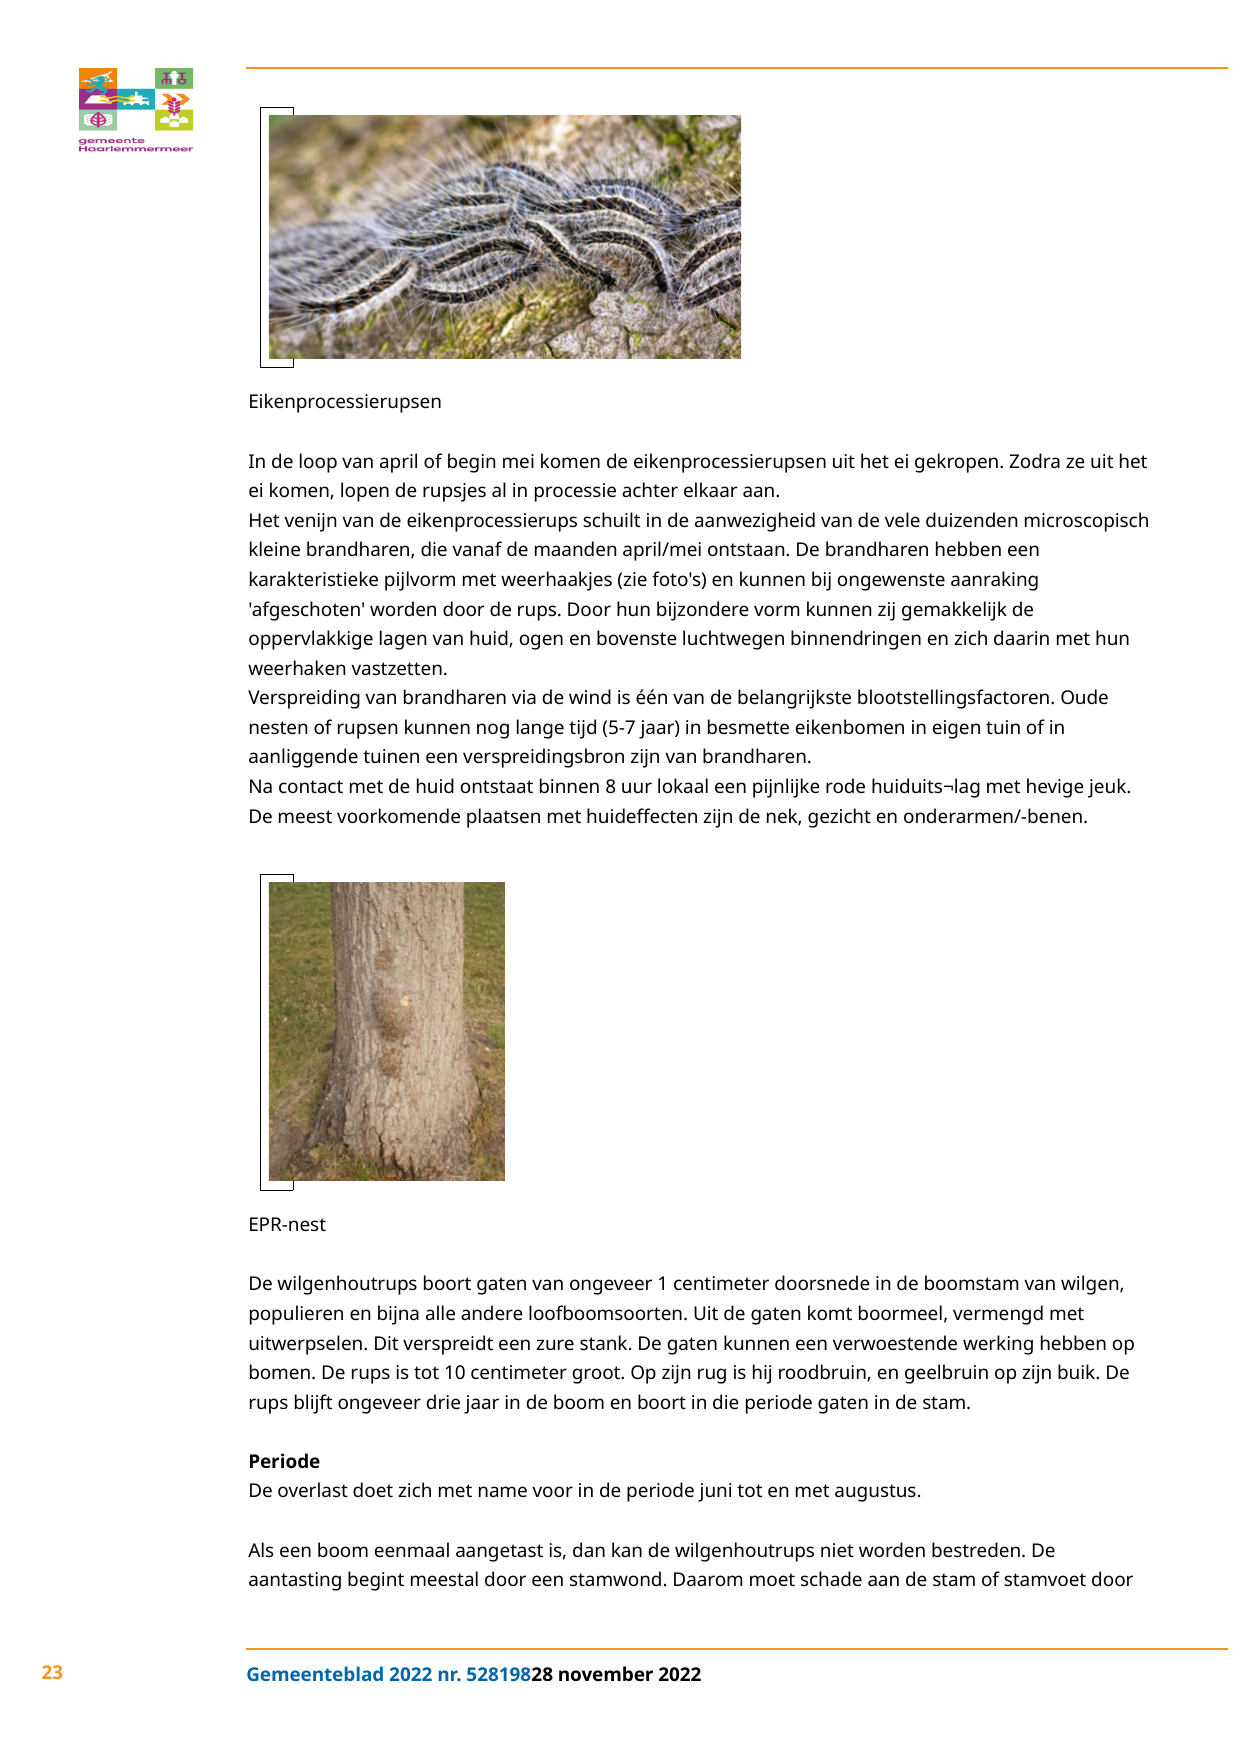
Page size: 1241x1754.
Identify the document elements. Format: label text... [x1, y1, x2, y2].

text Eikenprocessierupsen [248, 389, 1152, 414]
picture [268, 115, 742, 359]
text In de loop van april of begin mei komen de eikenprocessierupsen uit het ei gekropen. Zodra ze uit het ei komen, lopen de rupsjes al in processie achter elkaar aan. [248, 448, 1152, 503]
text Periode [248, 1448, 1152, 1474]
picture [41, 47, 231, 172]
text De wilgenhoutrups boort gaten van ongeveer 1 centimeter doorsnede in de boomstam van wilgen, populieren en bijna alle andere loofboomsoorten. Uit de gaten komt boormeel, vermengd met uitwerpselen. Dit verspreidt een zure stank. De gaten kunnen een verwoestende werking hebben op bomen. De rups is tot 10 centimeter groot. Op zijn rug is hij roodbruin, en geelbruin op zijn buik. De rups blijft ongeveer drie jaar in de boom en boort in die periode gaten in de stam. [248, 1271, 1152, 1414]
text De overlast doet zich met name voor in de periode juni tot en met augustus. [248, 1478, 1152, 1503]
text Als een boom eenmaal aangetast is, dan kan de wilgenhoutrups niet worden bestreden. De aantasting begint meestal door een stamwond. Daarom moet schade aan de stam of stamvoet door [248, 1537, 1152, 1592]
picture [268, 882, 505, 1181]
text Na contact met de huid ontstaat binnen 8 uur lokaal een pijnlijke rode huiduits¬lag met hevige jeuk. De meest voorkomende plaatsen met huideffecten zijn de nek, gezicht en onderarmen/-benen. [248, 773, 1152, 828]
text EPR-nest [248, 1211, 1152, 1237]
text Verspreiding van brandharen via de wind is één van de belangrijkste blootstellingsfactoren. Oude nesten of rupsen kunnen nog lange tijd (5-7 jaar) in besmette eikenbomen in eigen tuin of in aanliggende tuinen een verspreidingsbron zijn van brandharen. [248, 684, 1152, 769]
text Het venijn van de eikenprocessierups schuilt in de aanwezigheid van de vele duizenden microscopisch kleine brandharen, die vanaf de maanden april/mei ontstaan. De brandharen hebben een karakteristieke pijlvorm met weerhaakjes (zie foto's) en kunnen bij ongewenste aanraking 'afgeschoten' worden door de rups. Door hun bijzondere vorm kunnen zij gemakkelijk de oppervlakkige lagen van huid, ogen en bovenste luchtwegen binnendringen en zich daarin met hun weerhaken vastzetten. [248, 507, 1152, 681]
